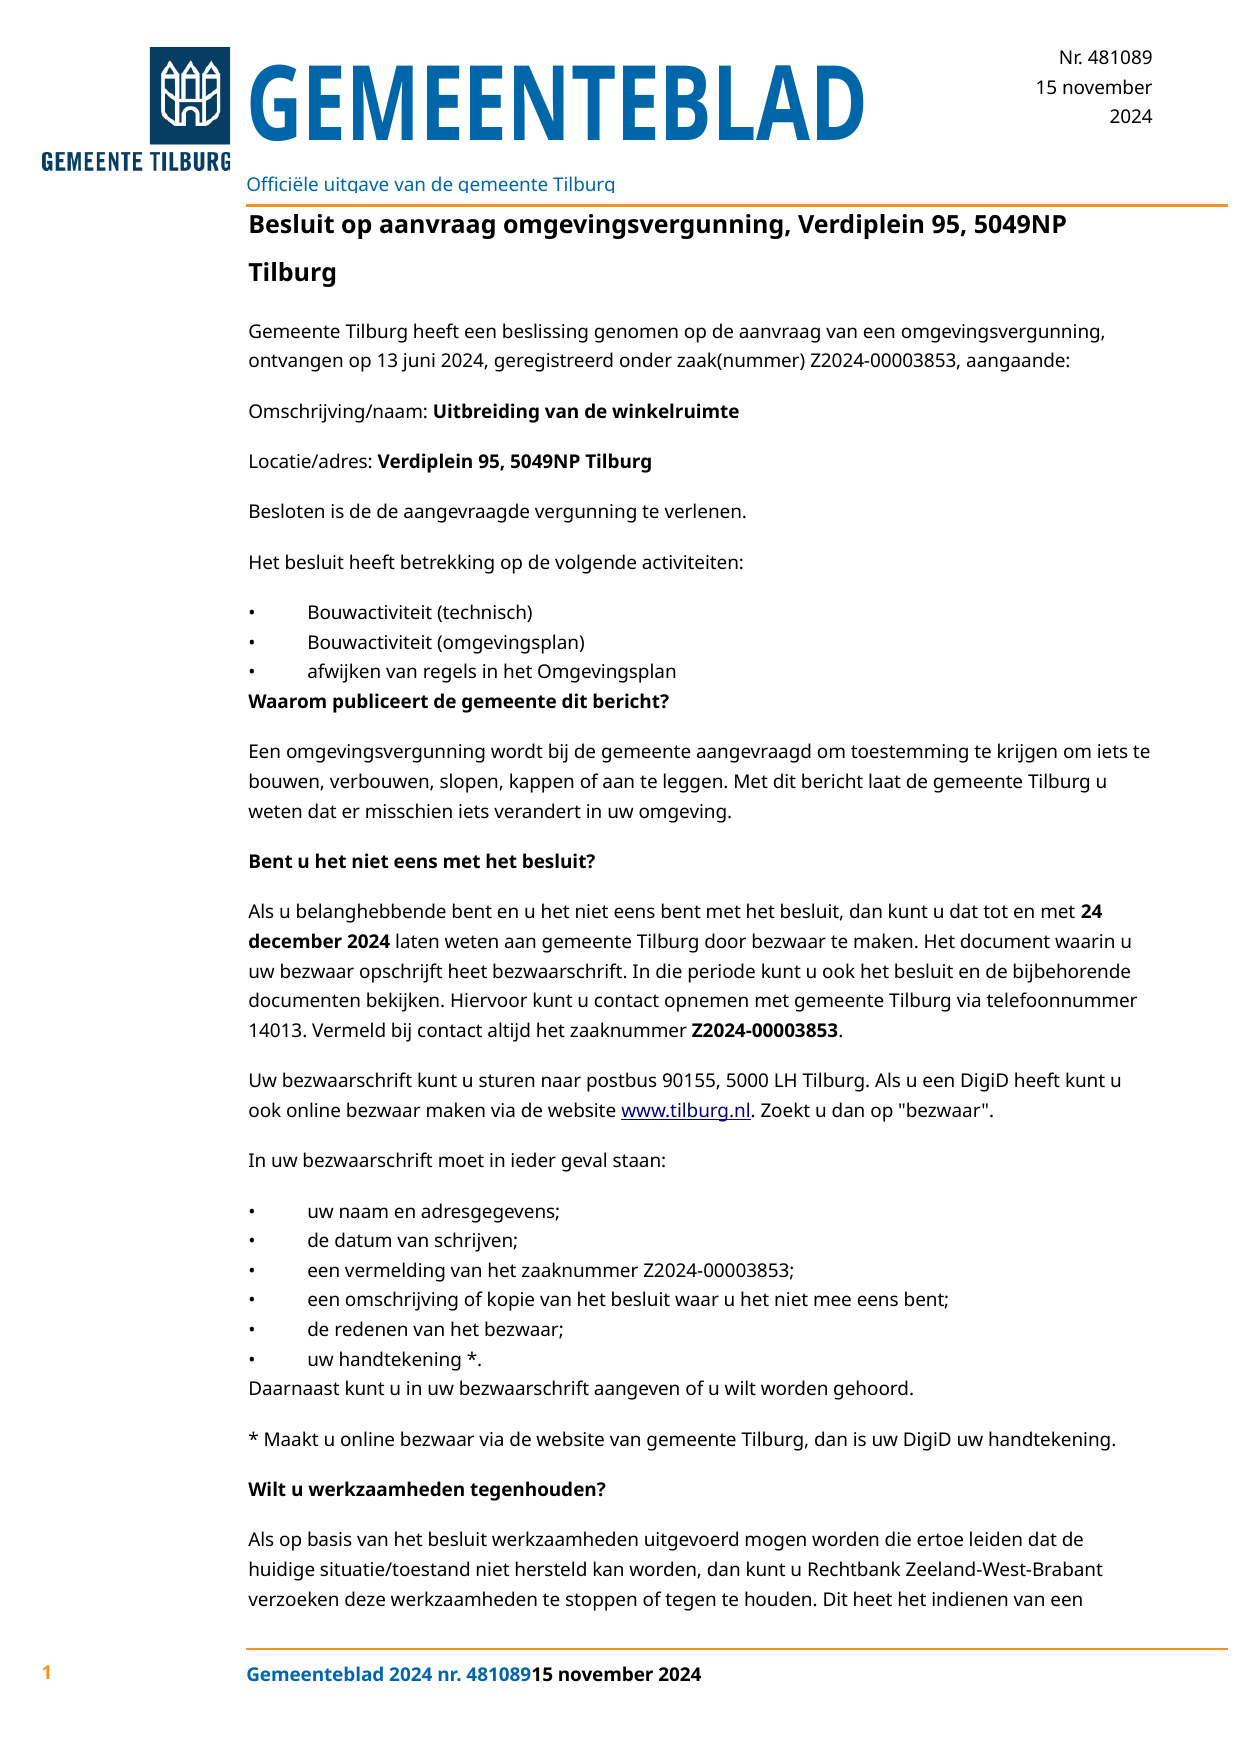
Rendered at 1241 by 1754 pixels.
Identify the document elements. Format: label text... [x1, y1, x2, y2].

text Bent u het niet eens met het besluit? [248, 848, 1152, 874]
text In uw bezwaarschrift moet in ieder geval staan: [248, 1147, 1152, 1173]
text Het besluit heeft betrekking op de volgende activiteiten: [248, 549, 1152, 575]
text Omschrijving/naam: Uitbreiding van de winkelruimte [248, 398, 1152, 424]
text Als u belanghebbende bent en u het niet eens bent met het besluit, dan kunt u dat tot en met 24 december 2024 laten weten aan gemeente Tilburg door bezwaar te maken. Het document waarin u uw bezwaar opschrijft heet bezwaarschrift. In die periode kunt u ook het besluit en de bijbehorende documenten bekijken. Hiervoor kunt u contact opnemen met gemeente Tilburg via telefoonnummer 14013. Vermeld bij contact altijd het zaaknummer Z2024-00003853. [248, 899, 1152, 1043]
list Bouwactiviteit (technisch) [248, 599, 1152, 625]
text Gemeente Tilburg heeft een beslissing genomen op de aanvraag van een omgevingsvergunning, ontvangen op 13 juni 2024, geregistreerd onder zaak(nummer) Z2024-00003853, aangaande: [248, 318, 1152, 373]
text Besluit op aanvraag omgevingsvergunning, Verdiplein 95, 5049NP Tilburg [248, 207, 1152, 288]
list uw handtekening *. [248, 1346, 1152, 1372]
text Als op basis van het besluit werkzaamheden uitgevoerd mogen worden die ertoe leiden dat de huidige situatie/toestand niet hersteld kan worden, dan kunt u Rechtbank Zeeland-West-Brabant verzoeken deze werkzaamheden te stoppen of tegen te houden. Dit heet het indienen van een [248, 1527, 1152, 1612]
text * Maakt u online bezwaar via de website van gemeente Tilburg, dan is uw DigiD uw handtekening. [248, 1426, 1152, 1452]
list een vermelding van het zaaknummer Z2024-00003853; [248, 1257, 1152, 1283]
text Daarnaast kunt u in uw bezwaarschrift aangeven of u wilt worden gehoord. [248, 1375, 1152, 1401]
list uw naam en adresgegevens; [248, 1198, 1152, 1224]
list Bouwactiviteit (omgevingsplan) [248, 629, 1152, 655]
picture [41, 47, 231, 172]
list afwijken van regels in het Omgevingsplan [248, 659, 1152, 684]
text Locatie/adres: Verdiplein 95, 5049NP Tilburg [248, 448, 1152, 474]
text Een omgevingsvergunning wordt bij de gemeente aangevraagd om toestemming te krijgen om iets te bouwen, verbouwen, slopen, kappen of aan te leggen. Met dit bericht laat de gemeente Tilburg u weten dat er misschien iets verandert in uw omgeving. [248, 739, 1152, 824]
list de redenen van het bezwaar; [248, 1316, 1152, 1342]
list de datum van schrijven; [248, 1227, 1152, 1253]
text Besloten is de de aangevraagde vergunning te verlenen. [248, 499, 1152, 524]
text Wilt u werkzaamheden tegenhouden? [248, 1476, 1152, 1502]
list een omschrijving of kopie van het besluit waar u het niet mee eens bent; [248, 1287, 1152, 1312]
text Uw bezwaarschrift kunt u sturen naar postbus 90155, 5000 LH Tilburg. Als u een DigiD heeft kunt u ook online bezwaar maken via de website www.tilburg.nl. Zoekt u dan op "bezwaar". [248, 1067, 1152, 1123]
text Waarom publiceert de gemeente dit bericht? [248, 688, 1152, 714]
